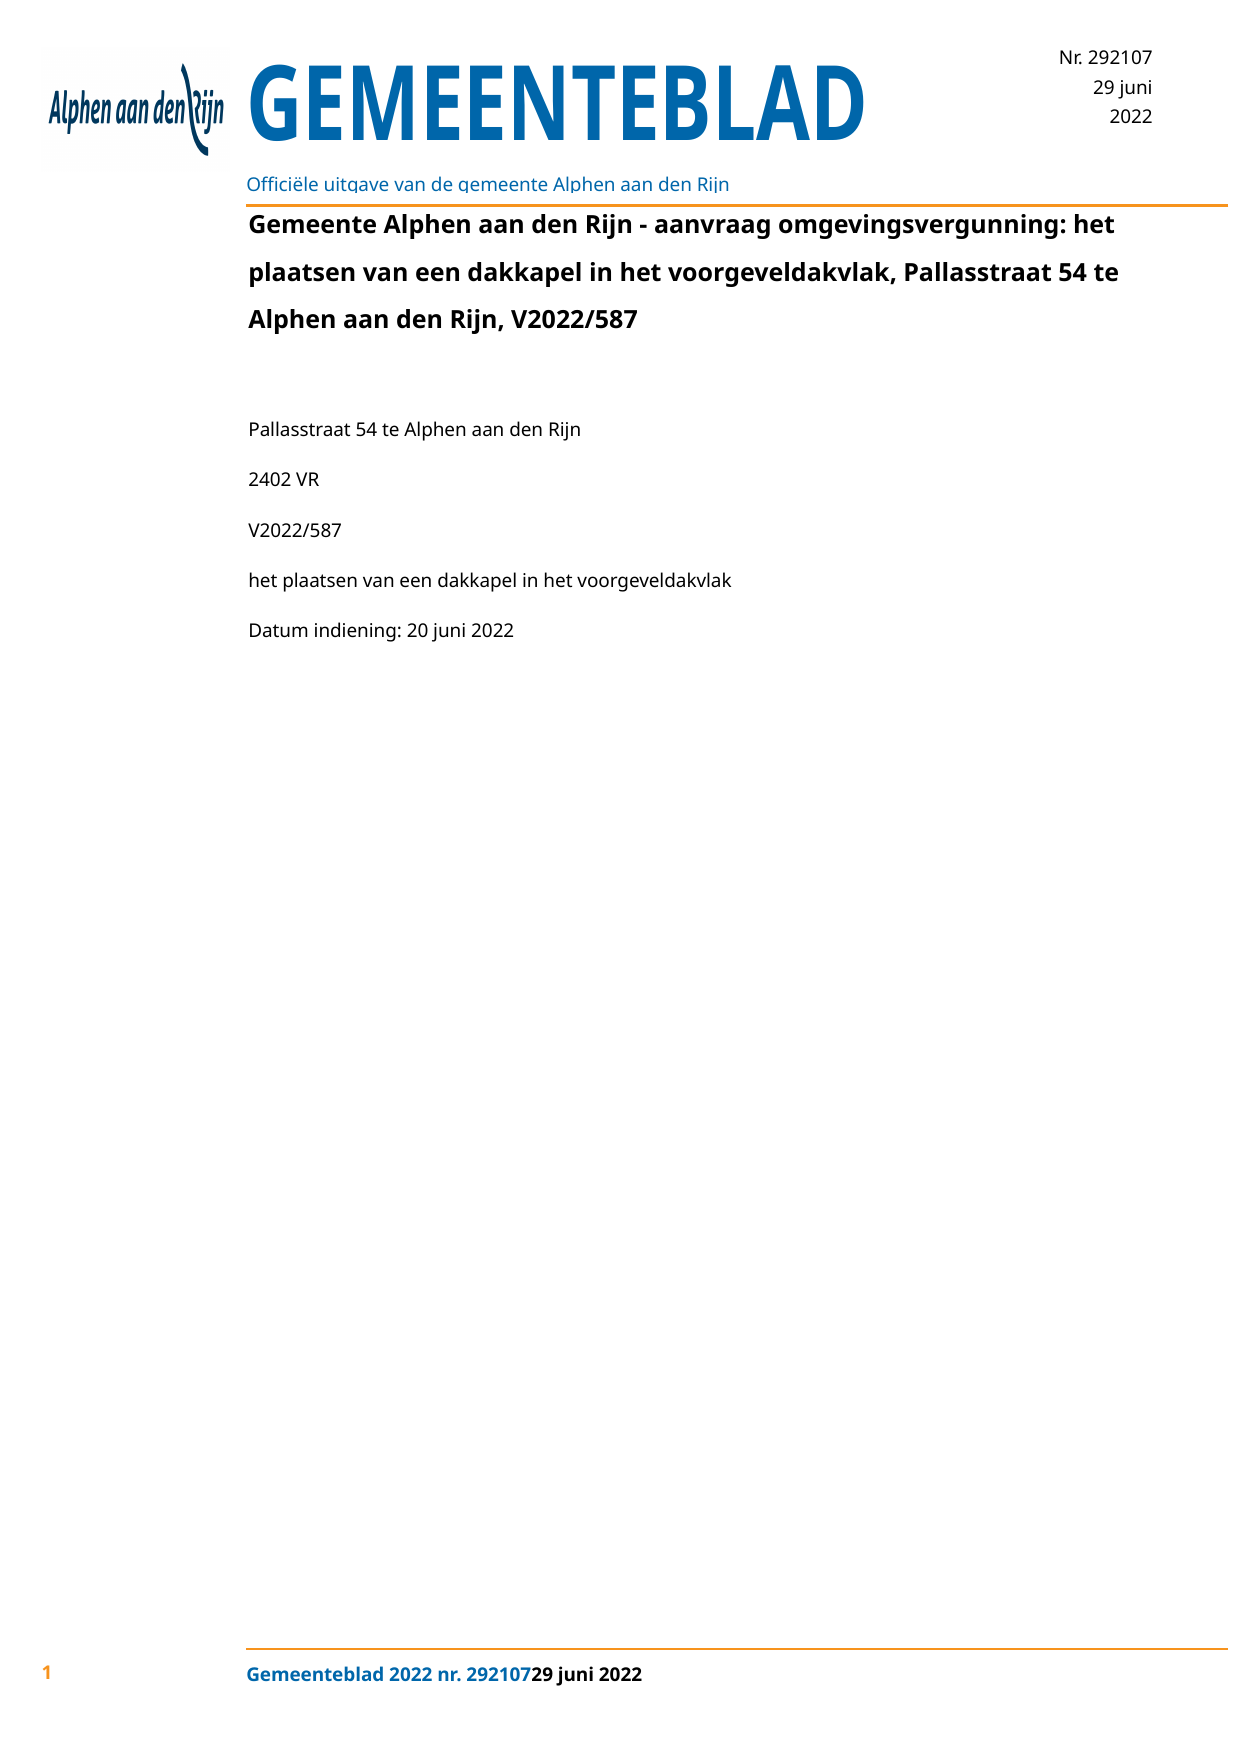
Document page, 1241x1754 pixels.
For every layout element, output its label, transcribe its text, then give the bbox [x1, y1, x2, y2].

text Datum indiening: 20 juni 2022 [248, 618, 1152, 643]
text Pallasstraat 54 te Alphen aan den Rijn [248, 416, 1152, 442]
text Gemeente Alphen aan den Rijn - aanvraag omgevingsvergunning: het plaatsen van een dakkapel in het voorgeveldakvlak, Pallasstraat 54 te Alphen aan den Rijn, V2022/587 [248, 207, 1152, 336]
text V2022/587 [248, 517, 1152, 542]
picture [41, 47, 231, 172]
text het plaatsen van een dakkapel in het voorgeveldakvlak [248, 567, 1152, 593]
text 2402 VR [248, 466, 1152, 492]
